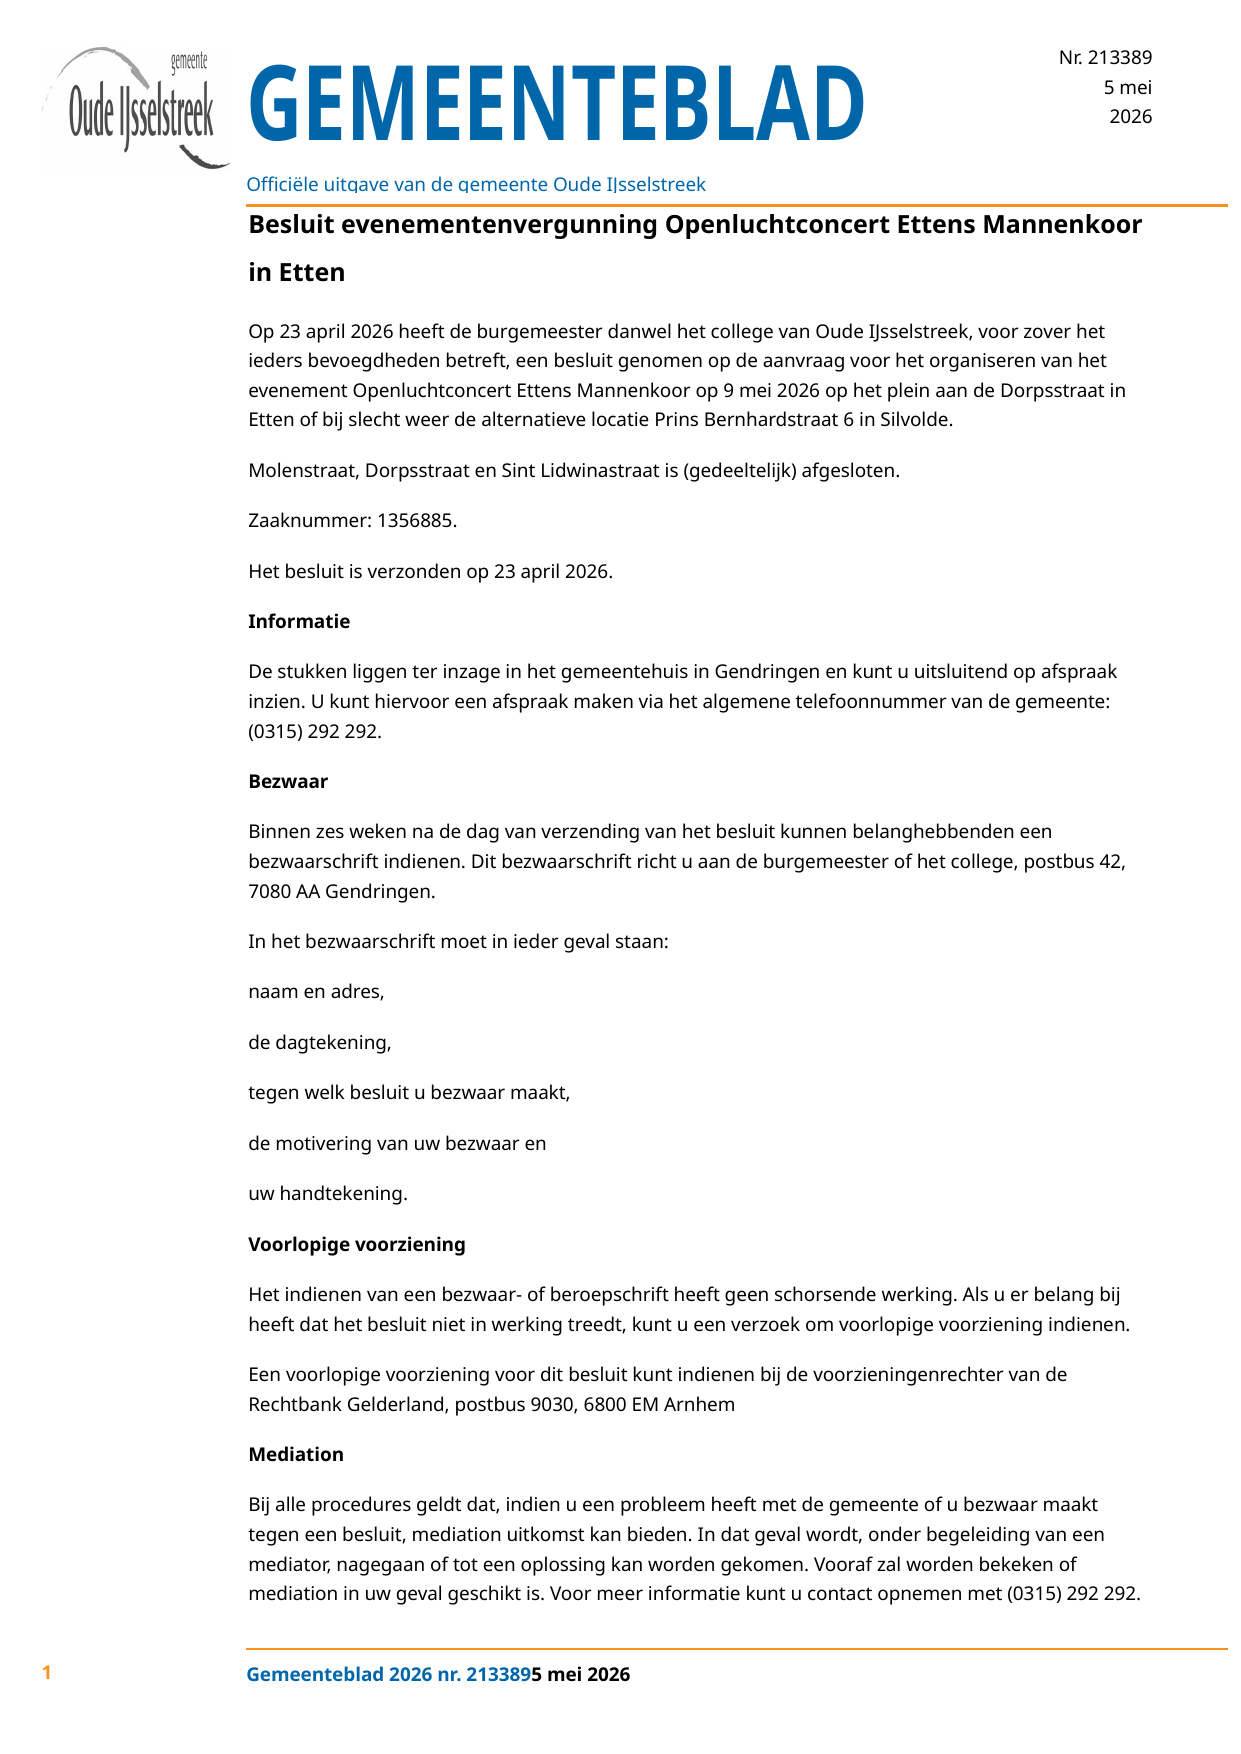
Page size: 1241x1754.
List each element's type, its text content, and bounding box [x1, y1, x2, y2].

text Informatie [248, 608, 1152, 634]
text Op 23 april 2026 heeft de burgemeester danwel het college van Oude IJsselstreek, voor zover het ieders bevoegdheden betreft, een besluit genomen op de aanvraag voor het organiseren van het evenement Openluchtconcert Ettens Mannenkoor op 9 mei 2026 op het plein aan de Dorpsstraat in Etten of bij slecht weer de alternatieve locatie Prins Bernhardstraat 6 in Silvolde. [248, 318, 1152, 432]
text Een voorlopige voorziening voor dit besluit kunt indienen bij de voorzieningenrechter van de Rechtbank Gelderland, postbus 9030, 6800 EM Arnhem [248, 1361, 1152, 1417]
text Molenstraat, Dorpsstraat en Sint Lidwinastraat is (gedeeltelijk) afgesloten. [248, 457, 1152, 483]
text naam en adres, [248, 979, 1152, 1004]
text uw handtekening. [248, 1180, 1152, 1206]
text Zaaknummer: 1356885. [248, 507, 1152, 533]
text Bij alle procedures geldt dat, indien u een probleem heeft met de gemeente of u bezwaar maakt tegen een besluit, mediation uitkomst kan bieden. In dat geval wordt, onder begeleiding van een mediator, nagegaan of tot een oplossing kan worden gekomen. Vooraf zal worden bekeken of mediation in uw geval geschikt is. Voor meer informatie kunt u contact opnemen met (0315) 292 292. [248, 1492, 1152, 1606]
text Mediation [248, 1441, 1152, 1467]
text In het bezwaarschrift moet in ieder geval staan: [248, 928, 1152, 954]
text Het besluit is verzonden op 23 april 2026. [248, 558, 1152, 584]
text Bezwaar [248, 768, 1152, 794]
text de motivering van uw bezwaar en [248, 1130, 1152, 1156]
text de dagtekening, [248, 1029, 1152, 1055]
text Besluit evenementenvergunning Openluchtconcert Ettens Mannenkoor in Etten [248, 207, 1152, 288]
text De stukken liggen ter inzage in het gemeentehuis in Gendringen en kunt u uitsluitend op afspraak inzien. U kunt hiervoor een afspraak maken via het algemene telefoonnummer van de gemeente: (0315) 292 292. [248, 659, 1152, 744]
text Voorlopige voorziening [248, 1231, 1152, 1257]
picture [41, 47, 231, 172]
text Het indienen van een bezwaar- of beroepschrift heeft geen schorsende werking. Als u er belang bij heeft dat het besluit niet in werking treedt, kunt u een verzoek om voorlopige voorziening indienen. [248, 1281, 1152, 1337]
text tegen welk besluit u bezwaar maakt, [248, 1079, 1152, 1105]
text Binnen zes weken na de dag van verzending van het besluit kunnen belanghebbenden een bezwaarschrift indienen. Dit bezwaarschrift richt u aan de burgemeester of het college, postbus 42, 7080 AA Gendringen. [248, 819, 1152, 904]
